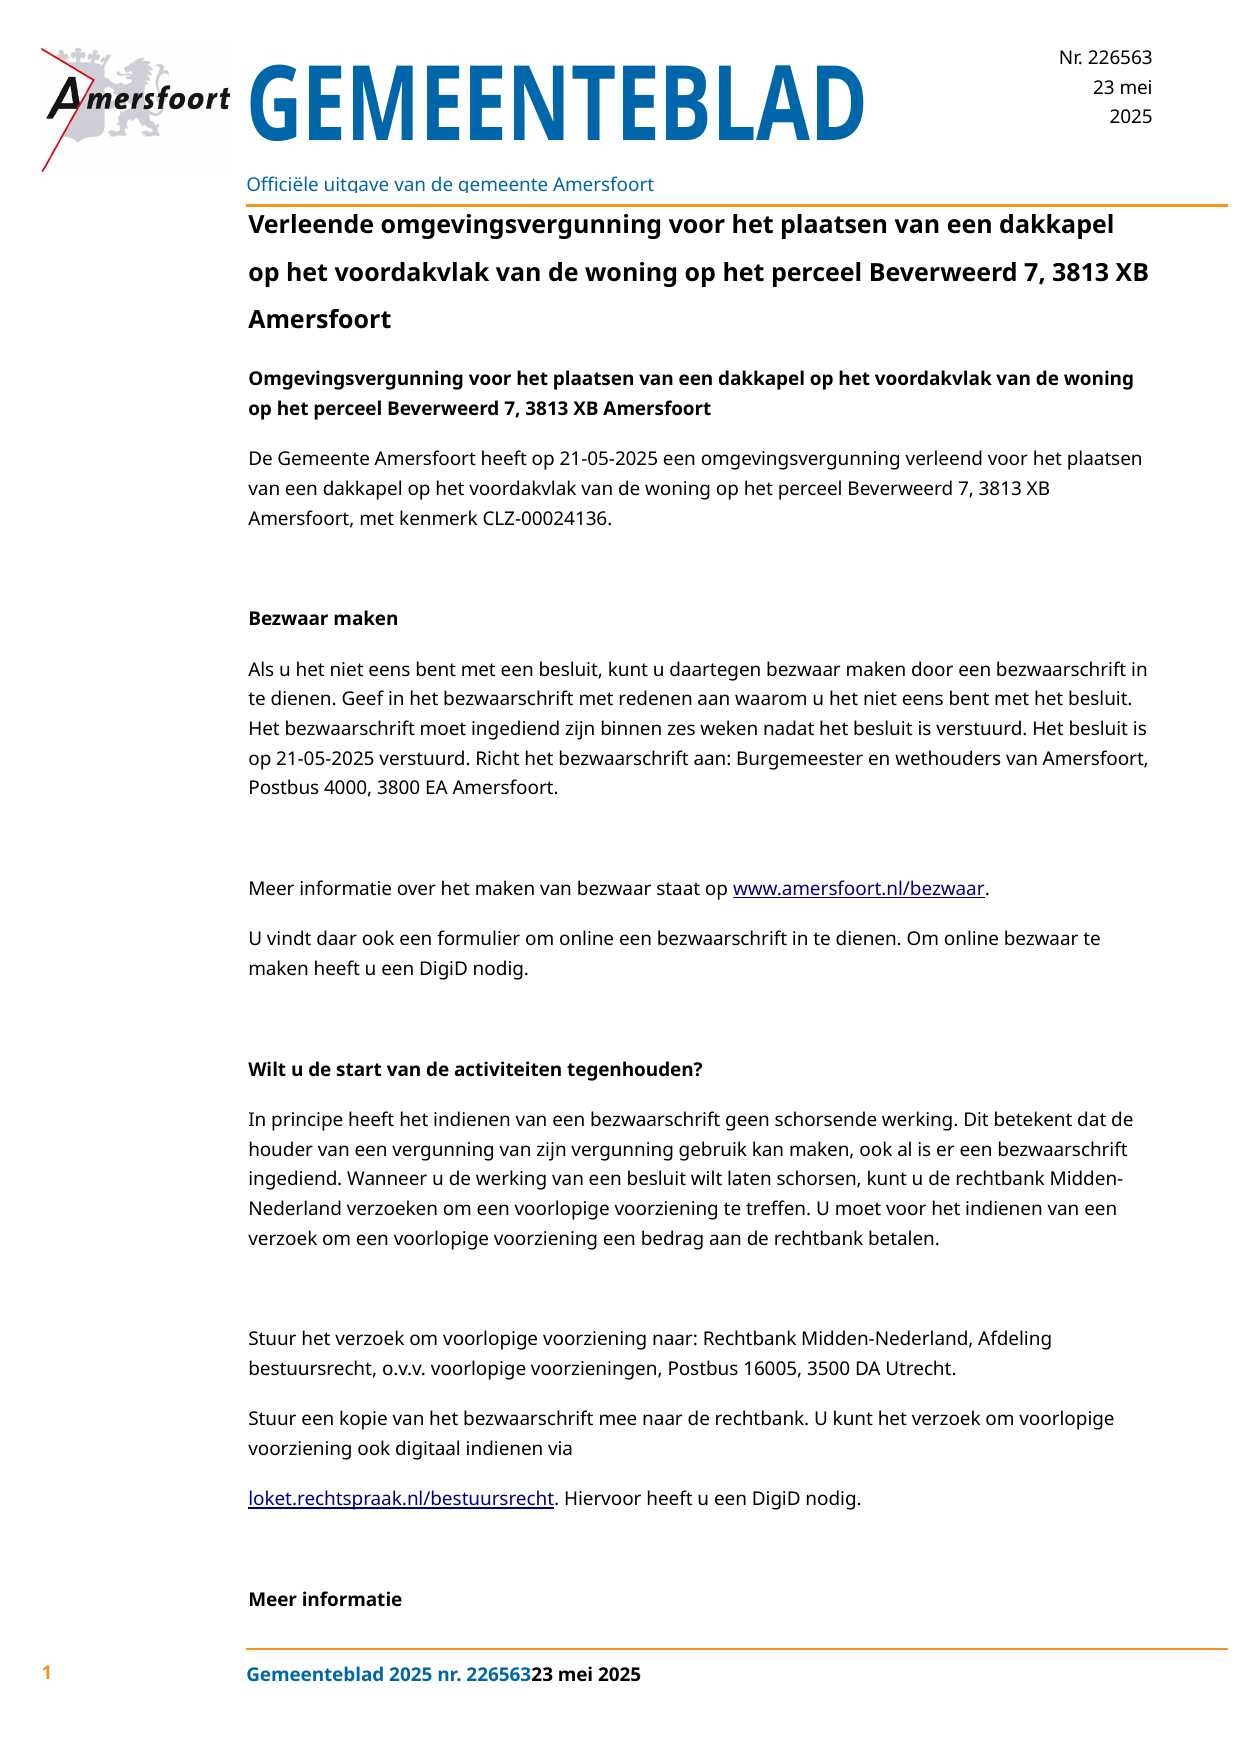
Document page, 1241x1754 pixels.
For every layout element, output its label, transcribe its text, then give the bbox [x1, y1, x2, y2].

text loket.rechtspraak.nl/bestuursrecht. Hiervoor heeft u een DigiD nodig. [248, 1486, 1152, 1511]
text In principe heeft het indienen van een bezwaarschrift geen schorsende werking. Dit betekent dat de houder van een vergunning van zijn vergunning gebruik kan maken, ook al is er een bezwaarschrift ingediend. Wanneer u de werking van een besluit wilt laten schorsen, kunt u de rechtbank Midden-Nederland verzoeken om een voorlopige voorziening te treffen. U moet voor het indienen van een verzoek om een voorlopige voorziening een bedrag aan de rechtbank betalen. [248, 1106, 1152, 1250]
picture [41, 47, 231, 172]
text Stuur het verzoek om voorlopige voorziening naar: Rechtbank Midden-Nederland, Afdeling bestuursrecht, o.v.v. voorlopige voorzieningen, Postbus 16005, 3500 DA Utrecht. [248, 1326, 1152, 1381]
text Verleende omgevingsvergunning voor het plaatsen van een dakkapel op het voordakvlak van de woning op het perceel Beverweerd 7, 3813 XB Amersfoort [248, 207, 1152, 336]
text Meer informatie over het maken van bezwaar staat op www.amersfoort.nl/bezwaar. [248, 875, 1152, 901]
text Omgevingsvergunning voor het plaatsen van een dakkapel op het voordakvlak van de woning op het perceel Beverweerd 7, 3813 XB Amersfoort [248, 366, 1152, 421]
text Wilt u de start van de activiteiten tegenhouden? [248, 1056, 1152, 1082]
text U vindt daar ook een formulier om online een bezwaarschrift in te dienen. Om online bezwaar te maken heeft u een DigiD nodig. [248, 926, 1152, 981]
text Als u het niet eens bent met een besluit, kunt u daartegen bezwaar maken door een bezwaarschrift in te dienen. Geef in het bezwaarschrift met redenen aan waarom u het niet eens bent met het besluit. Het bezwaarschrift moet ingediend zijn binnen zes weken nadat het besluit is verstuurd. Het besluit is op 21-05-2025 verstuurd. Richt het bezwaarschrift aan: Burgemeester en wethouders van Amersfoort, Postbus 4000, 3800 EA Amersfoort. [248, 656, 1152, 800]
text De Gemeente Amersfoort heeft op 21-05-2025 een omgevingsvergunning verleend voor het plaatsen van een dakkapel op het voordakvlak van de woning op het perceel Beverweerd 7, 3813 XB Amersfoort, met kenmerk CLZ-00024136. [248, 446, 1152, 530]
text Meer informatie [248, 1586, 1152, 1612]
text Bezwaar maken [248, 606, 1152, 631]
text Stuur een kopie van het bezwaarschrift mee naar de rechtbank. U kunt het verzoek om voorlopige voorziening ook digitaal indienen via [248, 1406, 1152, 1461]
